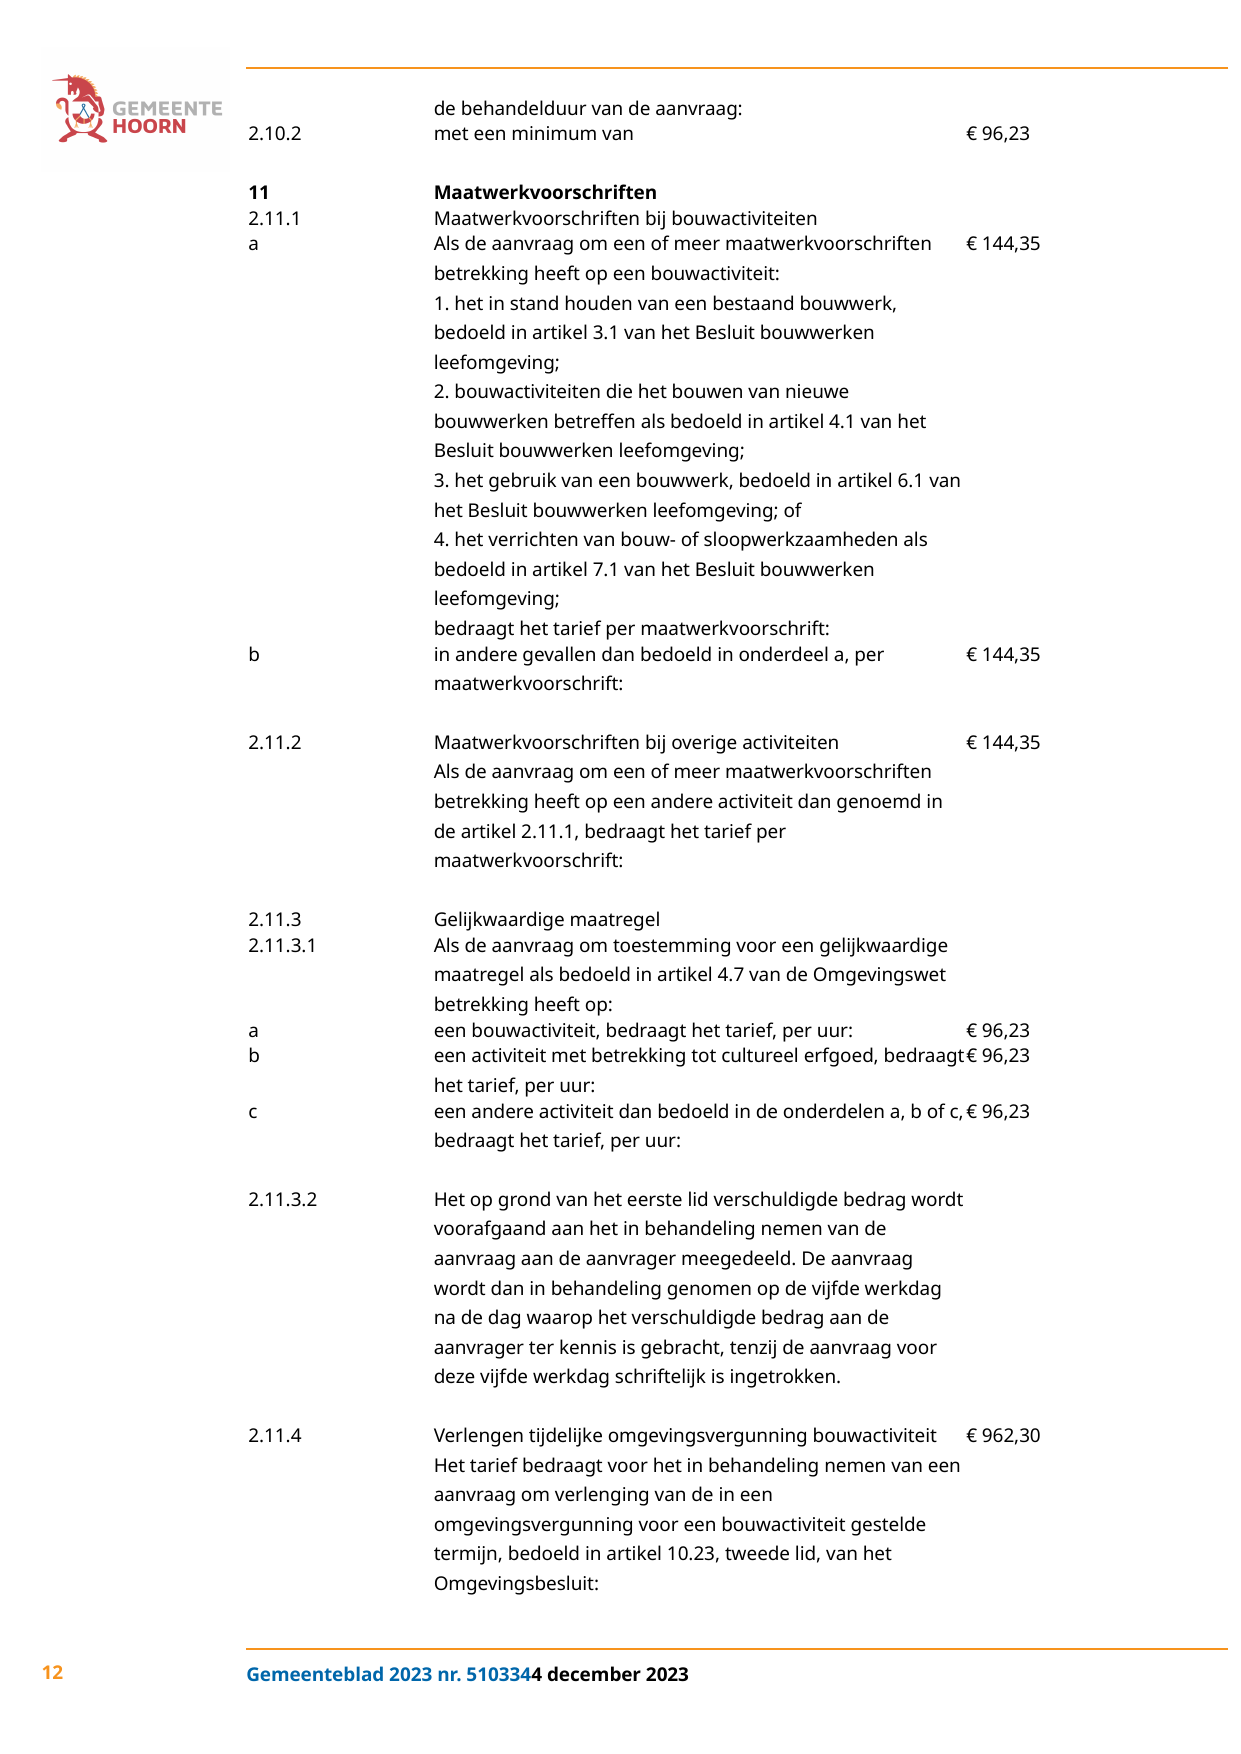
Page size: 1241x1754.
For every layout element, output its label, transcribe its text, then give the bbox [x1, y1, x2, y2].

table_cell [966, 95, 1152, 121]
table_cell € 144,35 [966, 231, 1152, 641]
table_header Gelijkwaardige maatregel [434, 906, 966, 932]
table_cell € 144,35 [966, 641, 1152, 696]
table_cell b [248, 641, 433, 696]
table_cell a [248, 1017, 433, 1042]
table_header 2.11.3 [248, 906, 433, 932]
table_header 2.11.2 [248, 729, 433, 873]
table_header [966, 906, 1152, 932]
table_cell een activiteit met betrekking tot cultureel erfgoed, bedraagt het tarief, per uur: [434, 1043, 966, 1098]
table_cell Maatwerkvoorschriften bij bouwactiviteiten [434, 205, 966, 231]
table_cell [248, 95, 433, 121]
table_cell 2.11.3.1 [248, 932, 433, 1017]
table_header € 962,30 [966, 1422, 1152, 1596]
table_cell 2.10.2 [248, 121, 433, 146]
table_cell b [248, 1043, 433, 1098]
table_header Maatwerkvoorschriften bij overige activiteiten Als de aanvraag om een of meer maatwerkvoorschriften betrekking heeft op een andere activiteit dan genoemd in de artikel 2.11.1, bedraagt het tarief per maatwerkvoorschrift: [434, 729, 966, 873]
table_header 11 [248, 179, 433, 205]
table_cell € 96,23 [966, 1098, 1152, 1153]
table_cell € 96,23 [966, 121, 1152, 146]
picture [41, 47, 231, 172]
table_header Maatwerkvoorschriften [434, 179, 966, 205]
table_cell Als de aanvraag om toestemming voor een gelijkwaardige maatregel als bedoeld in artikel 4.7 van de Omgevingswet betrekking heeft op: [434, 932, 966, 1017]
table_cell de behandelduur van de aanvraag: [434, 95, 966, 121]
table_header [966, 179, 1152, 205]
table_cell in andere gevallen dan bedoeld in onderdeel a, per maatwerkvoorschrift: [434, 641, 966, 696]
table_cell [966, 205, 1152, 231]
table_cell een bouwactiviteit, bedraagt het tarief, per uur: [434, 1017, 966, 1042]
table_cell c [248, 1098, 433, 1153]
table_header 2.11.4 [248, 1422, 433, 1596]
table_cell € 96,23 [966, 1017, 1152, 1042]
table_cell a [248, 231, 433, 641]
table_cell met een minimum van [434, 121, 966, 146]
table_cell € 96,23 [966, 1043, 1152, 1098]
table_header € 144,35 [966, 729, 1152, 873]
table_header 2.11.3.2 [248, 1186, 433, 1389]
table_cell 2.11.1 [248, 205, 433, 231]
table_header Het op grond van het eerste lid verschuldigde bedrag wordt voorafgaand aan het in behandeling nemen van de aanvraag aan de aanvrager meegedeeld. De aanvraag wordt dan in behandeling genomen op de vijfde werkdag na de dag waarop het verschuldigde bedrag aan de aanvrager ter kennis is gebracht, tenzij de aanvraag voor deze vijfde werkdag schriftelijk is ingetrokken. [434, 1186, 966, 1389]
table_header [966, 1186, 1152, 1389]
table_cell een andere activiteit dan bedoeld in de onderdelen a, b of c, bedraagt het tarief, per uur: [434, 1098, 966, 1153]
table_cell Als de aanvraag om een of meer maatwerkvoorschriften betrekking heeft op een bouwactiviteit: 1. het in stand houden van een bestaand bouwwerk, bedoeld in artikel 3.1 van het Besluit bouwwerken leefomgeving; 2. bouwactiviteiten die het bouwen van nieuwe bouwwerken betreffen als bedoeld in artikel 4.1 van het Besluit bouwwerken leefomgeving; 3. het gebruik van een bouwwerk, bedoeld in artikel 6.1 van het Besluit bouwwerken leefomgeving; of 4. het verrichten van bouw- of sloopwerkzaamheden als bedoeld in artikel 7.1 van het Besluit bouwwerken leefomgeving; bedraagt het tarief per maatwerkvoorschrift: [434, 231, 966, 641]
table_cell [966, 932, 1152, 1017]
table_header Verlengen tijdelijke omgevingsvergunning bouwactiviteit Het tarief bedraagt voor het in behandeling nemen van een aanvraag om verlenging van de in een omgevingsvergunning voor een bouwactiviteit gestelde termijn, bedoeld in artikel 10.23, tweede lid, van het Omgevingsbesluit: [434, 1422, 966, 1596]
